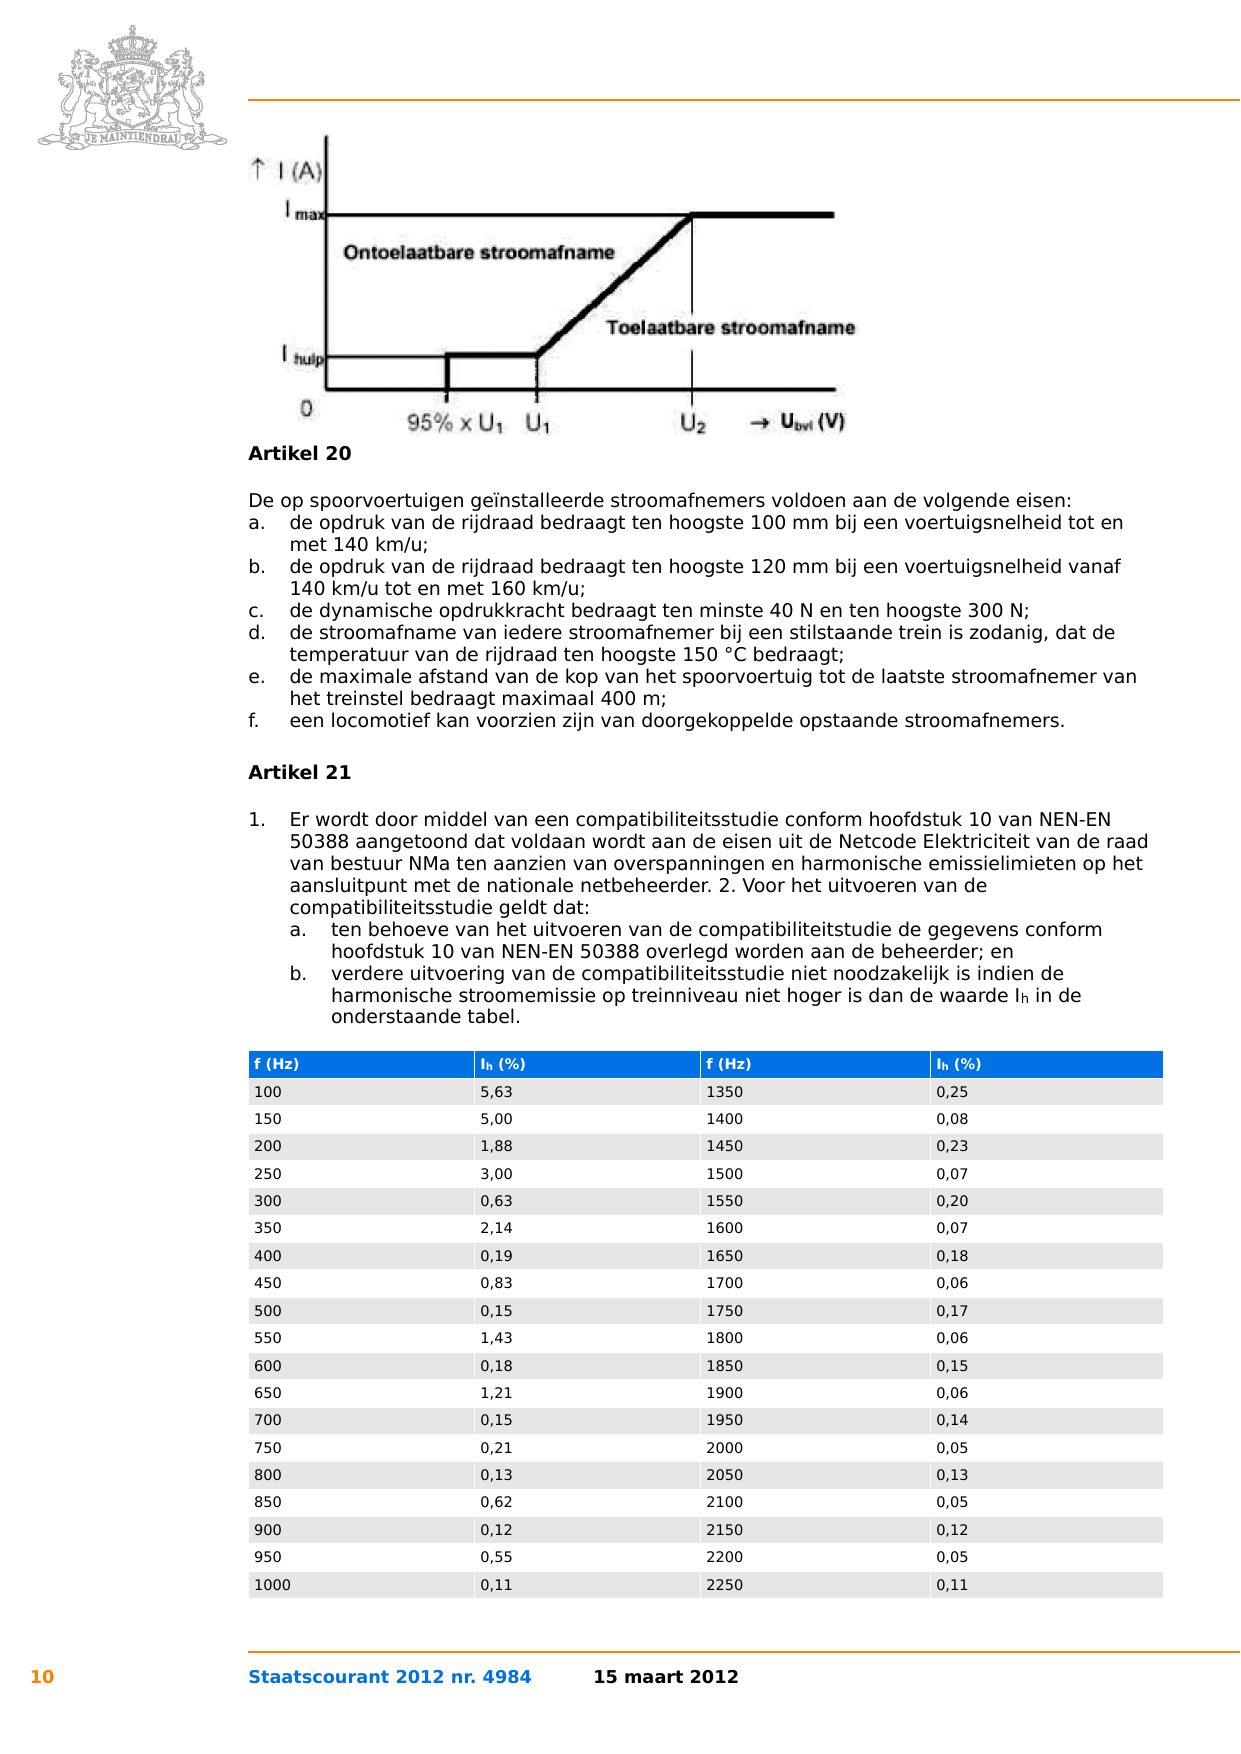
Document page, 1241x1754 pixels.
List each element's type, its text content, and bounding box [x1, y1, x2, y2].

table_cell 0,25 [931, 1079, 1163, 1105]
table_cell 0,62 [475, 1490, 700, 1516]
table_cell 0,55 [475, 1545, 700, 1571]
table_cell 1,43 [475, 1325, 700, 1352]
table_cell 350 [249, 1216, 474, 1242]
table_cell 1700 [701, 1271, 930, 1297]
table_cell 0,05 [931, 1545, 1163, 1571]
text b. verdere uitvoering van de compatibiliteitsstudie niet noodzakelijk is indien de harmonische stroomemissie op treinniveau niet hoger is dan de waarde Ih in de onderstaande tabel. [289, 962, 1163, 1028]
table_cell 250 [249, 1161, 474, 1187]
table_cell 2000 [701, 1435, 930, 1461]
table_cell 1500 [701, 1161, 930, 1187]
table_cell 0,07 [931, 1216, 1163, 1242]
table_cell 500 [249, 1298, 474, 1324]
table_cell 0,12 [931, 1517, 1163, 1543]
table_cell 2050 [701, 1462, 930, 1489]
table_cell 1350 [701, 1079, 930, 1105]
table_cell 0,06 [931, 1380, 1163, 1406]
text d. de stroomafname van iedere stroomafnemer bij een stilstaande trein is zodanig, dat de temperatuur van de rijdraad ten hoogste 150 °C bedraagt; [248, 622, 1163, 666]
table_cell 1,21 [475, 1380, 700, 1406]
table_cell 950 [249, 1545, 474, 1571]
subtitle Artikel 21 [248, 762, 1163, 784]
table_cell 0,17 [931, 1298, 1163, 1324]
table_cell 3,00 [475, 1161, 700, 1187]
table_cell 900 [249, 1517, 474, 1543]
table_cell 0,08 [931, 1106, 1163, 1132]
table_cell 400 [249, 1243, 474, 1269]
table_cell 0,13 [475, 1462, 700, 1489]
table_cell 0,12 [475, 1517, 700, 1543]
table_cell 0,05 [931, 1435, 1163, 1461]
table_cell 0,11 [475, 1572, 700, 1598]
table_cell 2250 [701, 1572, 930, 1598]
table_cell 1950 [701, 1408, 930, 1434]
table_cell 700 [249, 1408, 474, 1434]
text b. de opdruk van de rijdraad bedraagt ten hoogste 120 mm bij een voertuigsnelheid vanaf 140 km/u tot en met 160 km/u; [248, 556, 1163, 600]
table_cell 1800 [701, 1325, 930, 1352]
text c. de dynamische opdrukkracht bedraagt ten minste 40 N en ten hoogste 300 N; [248, 600, 1163, 622]
table_cell 100 [249, 1079, 474, 1105]
table_header f (Hz) [249, 1051, 474, 1078]
table_cell 1,88 [475, 1134, 700, 1160]
table_cell 650 [249, 1380, 474, 1406]
table_cell 1000 [249, 1572, 474, 1598]
table_cell 0,11 [931, 1572, 1163, 1598]
table_cell 0,83 [475, 1271, 700, 1297]
table_cell 0,19 [475, 1243, 700, 1269]
text a. ten behoeve van het uitvoeren van de compatibiliteitstudie de gegevens conform hoofdstuk 10 van NEN-EN 50388 overlegd worden aan de beheerder; en [289, 918, 1163, 962]
text f. een locomotief kan voorzien zijn van doorgekoppelde opstaande stroomafnemers. [248, 710, 1163, 732]
table_cell 2100 [701, 1490, 930, 1516]
table_cell 0,05 [931, 1490, 1163, 1516]
table_cell 1550 [701, 1188, 930, 1215]
text 1. Er wordt door middel van een compatibiliteitsstudie conform hoofdstuk 10 van NEN-EN 50388 aangetoond dat voldaan wordt aan de eisen uit de Netcode Elektriciteit van de raad van bestuur NMa ten aanzien van overspanningen en harmonische emissielimieten op het aansluitpunt met de nationale netbeheerder. 2. Voor het uitvoeren van de compatibiliteitsstudie geldt dat: [248, 809, 1163, 918]
table_cell 200 [249, 1134, 474, 1160]
table_cell 0,23 [931, 1134, 1163, 1160]
table_cell 850 [249, 1490, 474, 1516]
table_cell 1450 [701, 1134, 930, 1160]
table_cell 2,14 [475, 1216, 700, 1242]
table_cell 0,14 [931, 1408, 1163, 1434]
table_cell 0,20 [931, 1188, 1163, 1215]
table_cell 150 [249, 1106, 474, 1132]
table_cell 5,63 [475, 1079, 700, 1105]
table_cell 1600 [701, 1216, 930, 1242]
table_cell 2200 [701, 1545, 930, 1571]
table_header Ih (%) [931, 1051, 1163, 1078]
table_header f (Hz) [701, 1051, 930, 1078]
table_cell 600 [249, 1353, 474, 1379]
text e. de maximale afstand van de kop van het spoorvoertuig tot de laatste stroomafnemer van het treinstel bedraagt maximaal 400 m; [248, 666, 1163, 710]
table_cell 1850 [701, 1353, 930, 1379]
table_cell 0,07 [931, 1161, 1163, 1187]
table_cell 0,15 [931, 1353, 1163, 1379]
table_cell 0,15 [475, 1298, 700, 1324]
table_cell 5,00 [475, 1106, 700, 1132]
subtitle Artikel 20 [248, 130, 1163, 465]
text a. de opdruk van de rijdraad bedraagt ten hoogste 100 mm bij een voertuigsnelheid tot en met 140 km/u; [248, 512, 1163, 556]
table_cell 550 [249, 1325, 474, 1352]
picture [38, 25, 227, 150]
table_cell 0,13 [931, 1462, 1163, 1489]
table_cell 750 [249, 1435, 474, 1461]
table_cell 450 [249, 1271, 474, 1297]
table_cell 300 [249, 1188, 474, 1215]
table_cell 0,63 [475, 1188, 700, 1215]
text De op spoorvoertuigen geïnstalleerde stroomafnemers voldoen aan de volgende eisen: [248, 490, 1163, 512]
table_cell 800 [249, 1462, 474, 1489]
table_cell 0,15 [475, 1408, 700, 1434]
table_header Ih (%) [475, 1051, 700, 1078]
table_cell 1900 [701, 1380, 930, 1406]
table_cell 0,06 [931, 1271, 1163, 1297]
picture [248, 130, 863, 443]
table_cell 0,06 [931, 1325, 1163, 1352]
table_cell 2150 [701, 1517, 930, 1543]
table_cell 0,18 [475, 1353, 700, 1379]
table_cell 1650 [701, 1243, 930, 1269]
table_cell 1400 [701, 1106, 930, 1132]
table_cell 0,21 [475, 1435, 700, 1461]
table_cell 1750 [701, 1298, 930, 1324]
table_cell 0,18 [931, 1243, 1163, 1269]
